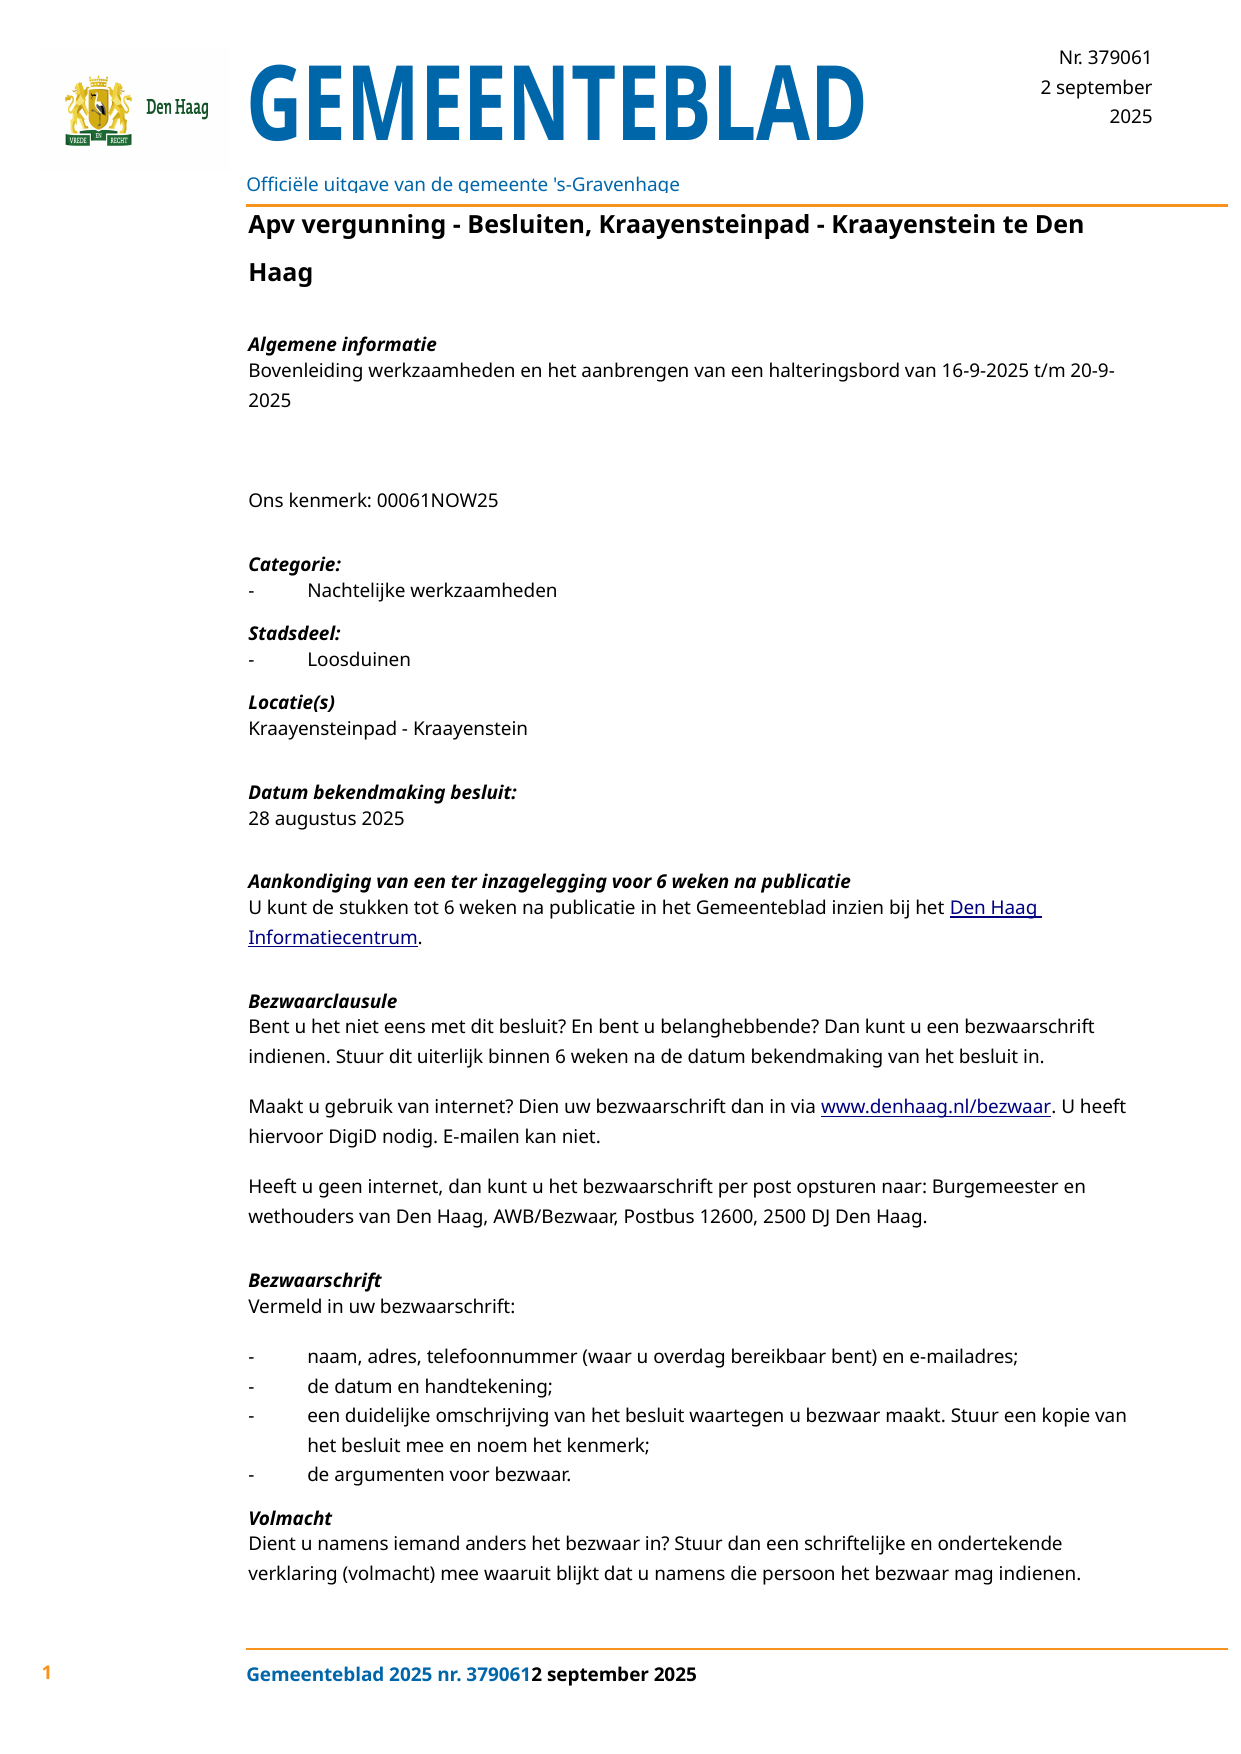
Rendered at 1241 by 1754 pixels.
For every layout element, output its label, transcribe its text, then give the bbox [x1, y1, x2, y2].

text Dient u namens iemand anders het bezwaar in? Stuur dan een schriftelijke en ondertekende verklaring (volmacht) mee waaruit blijkt dat u namens die persoon het bezwaar mag indienen. [248, 1531, 1152, 1586]
text Algemene informatie [248, 331, 1152, 357]
text Bezwaarschrift [248, 1267, 1152, 1293]
text Stadsdeel: [248, 620, 1152, 646]
text Aankondiging van een ter inzagelegging voor 6 weken na publicatie [248, 869, 1152, 894]
text Categorie: [248, 552, 1152, 577]
picture [41, 47, 231, 172]
text Kraayensteinpad - Kraayenstein [248, 715, 1152, 741]
text 28 augustus 2025 [248, 805, 1152, 830]
text Vermeld in uw bezwaarschrift: [248, 1293, 1152, 1319]
list Nachtelijke werkzaamheden [248, 577, 1152, 603]
text Volmacht [248, 1505, 1152, 1531]
text U kunt de stukken tot 6 weken na publicatie in het Gemeenteblad inzien bij het Den Haag Informatiecentrum. [248, 894, 1152, 950]
list de argumenten voor bezwaar. [248, 1462, 1152, 1487]
list naam, adres, telefoonnummer (waar u overdag bereikbaar bent) en e-mailadres; [248, 1343, 1152, 1369]
text Heeft u geen internet, dan kunt u het bezwaarschrift per post opsturen naar: Burgemeester en wethouders van Den Haag, AWB/Bezwaar, Postbus 12600, 2500 DJ Den Haag. [248, 1174, 1152, 1229]
text Maakt u gebruik van internet? Dien uw bezwaarschrift dan in via www.denhaag.nl/bezwaar. U heeft hiervoor DigiD nodig. E-mailen kan niet. [248, 1094, 1152, 1149]
list Loosduinen [248, 646, 1152, 672]
text Apv vergunning - Besluiten, Kraayensteinpad - Kraayenstein te Den Haag [248, 207, 1152, 288]
text Bovenleiding werkzaamheden en het aanbrengen van een halteringsbord van 16-9-2025 t/m 20-9-2025 [248, 357, 1152, 412]
text Bezwaarclausule [248, 988, 1152, 1014]
text Datum bekendmaking besluit: [248, 779, 1152, 805]
list de datum en handtekening; [248, 1373, 1152, 1399]
list een duidelijke omschrijving van het besluit waartegen u bezwaar maakt. Stuur een kopie van het besluit mee en noem het kenmerk; [248, 1402, 1152, 1458]
text Bent u het niet eens met dit besluit? En bent u belanghebbende? Dan kunt u een bezwaarschrift indienen. Stuur dit uiterlijk binnen 6 weken na de datum bekendmaking van het besluit in. [248, 1014, 1152, 1069]
text Locatie(s) [248, 689, 1152, 715]
text Ons kenmerk: 00061NOW25 [248, 488, 1152, 513]
